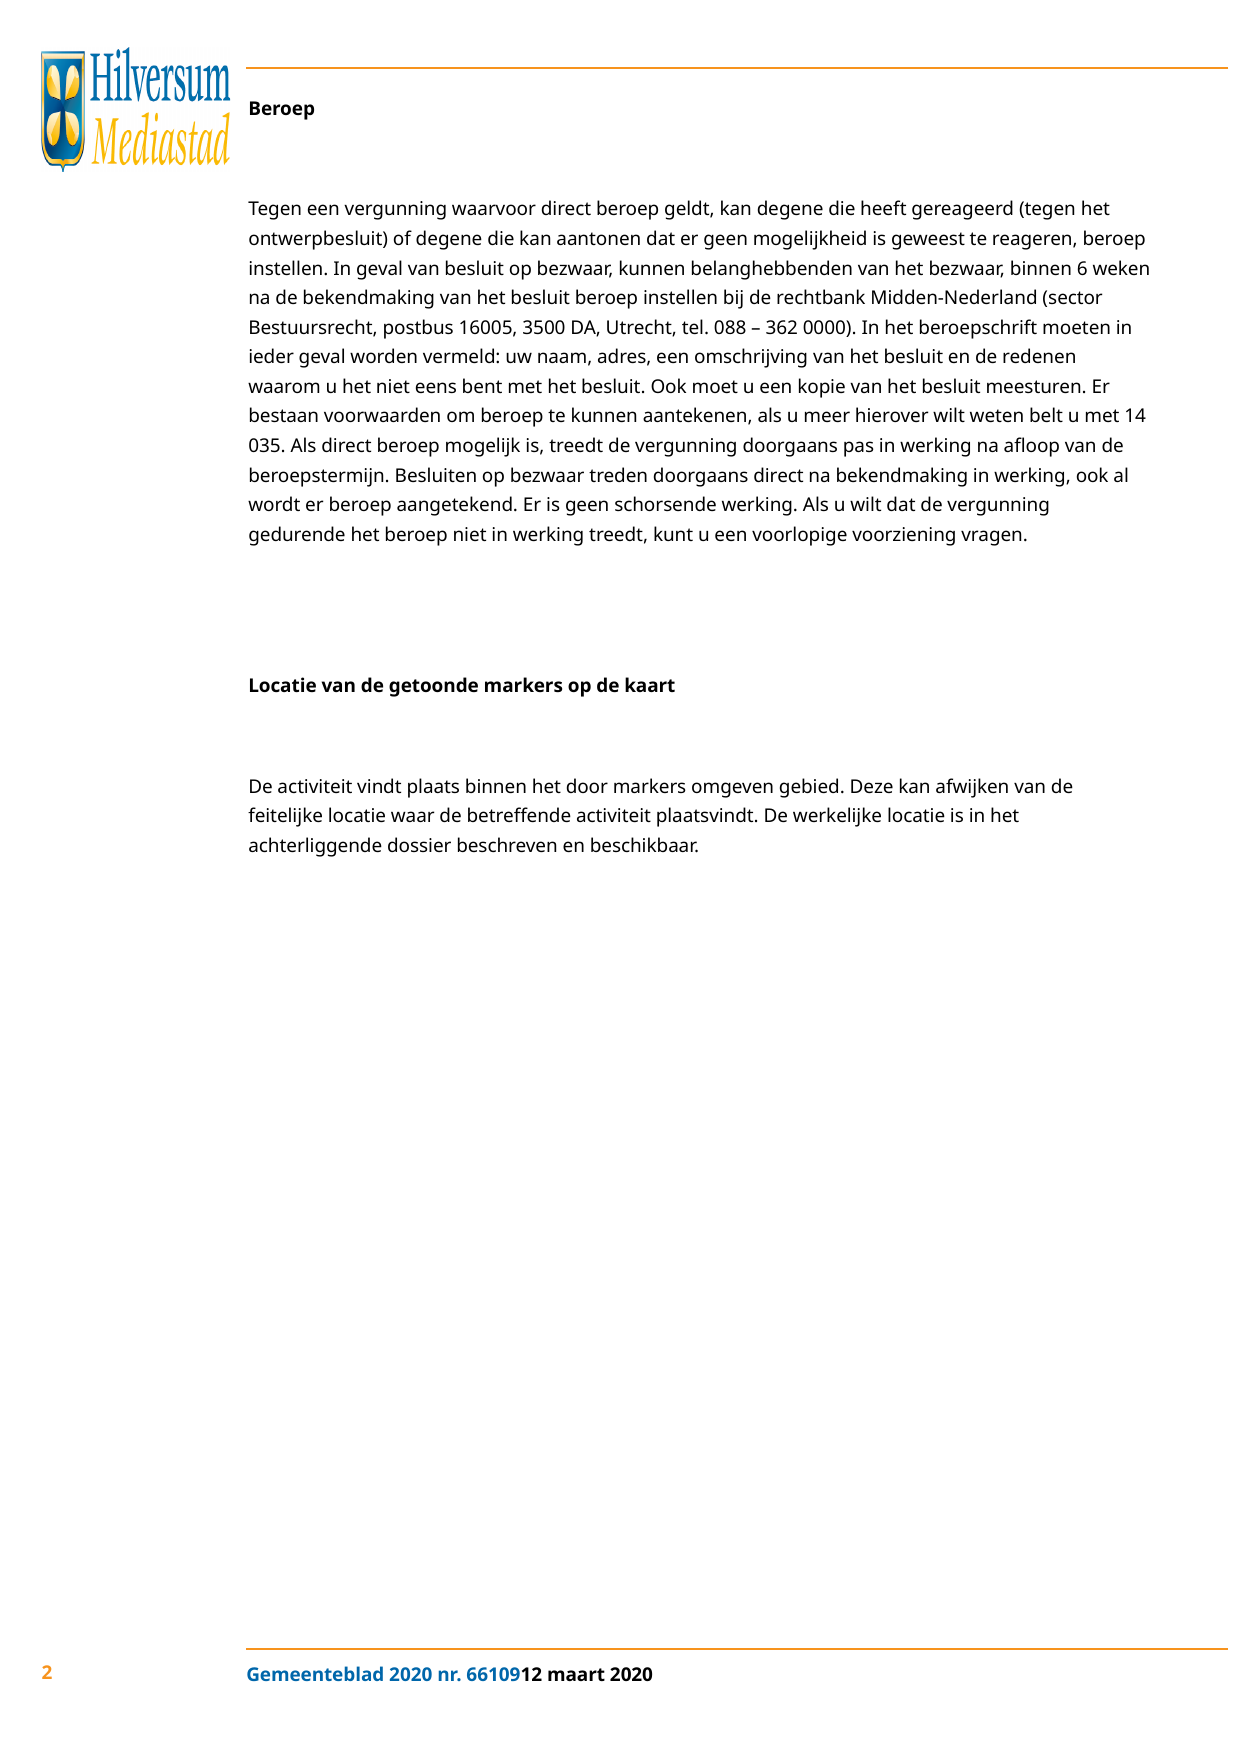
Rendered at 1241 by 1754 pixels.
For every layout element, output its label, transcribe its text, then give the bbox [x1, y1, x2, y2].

text Beroep [248, 95, 1152, 121]
text Locatie van de getoonde markers op de kaart [248, 672, 1152, 698]
text De activiteit vindt plaats binnen het door markers omgeven gebied. Deze kan afwijken van de feitelijke locatie waar de betreffende activiteit plaatsvindt. De werkelijke locatie is in het achterliggende dossier beschreven en beschikbaar. [248, 773, 1152, 858]
picture [41, 47, 231, 172]
text Tegen een vergunning waarvoor direct beroep geldt, kan degene die heeft gereageerd (tegen het ontwerpbesluit) of degene die kan aantonen dat er geen mogelijkheid is geweest te reageren, beroep instellen. In geval van besluit op bezwaar, kunnen belanghebbenden van het bezwaar, binnen 6 weken na de bekendmaking van het besluit beroep instellen bij de rechtbank Midden-Nederland (sector Bestuursrecht, postbus 16005, 3500 DA, Utrecht, tel. 088 – 362 0000). In het beroepschrift moeten in ieder geval worden vermeld: uw naam, adres, een omschrijving van het besluit en de redenen waarom u het niet eens bent met het besluit. Ook moet u een kopie van het besluit meesturen. Er bestaan voorwaarden om beroep te kunnen aantekenen, als u meer hierover wilt weten belt u met 14 035. Als direct beroep mogelijk is, treedt de vergunning doorgaans pas in werking na afloop van de beroepstermijn. Besluiten op bezwaar treden doorgaans direct na bekendmaking in werking, ook al wordt er beroep aangetekend. Er is geen schorsende werking. Als u wilt dat de vergunning gedurende het beroep niet in werking treedt, kunt u een voorlopige voorziening vragen. [248, 196, 1152, 547]
